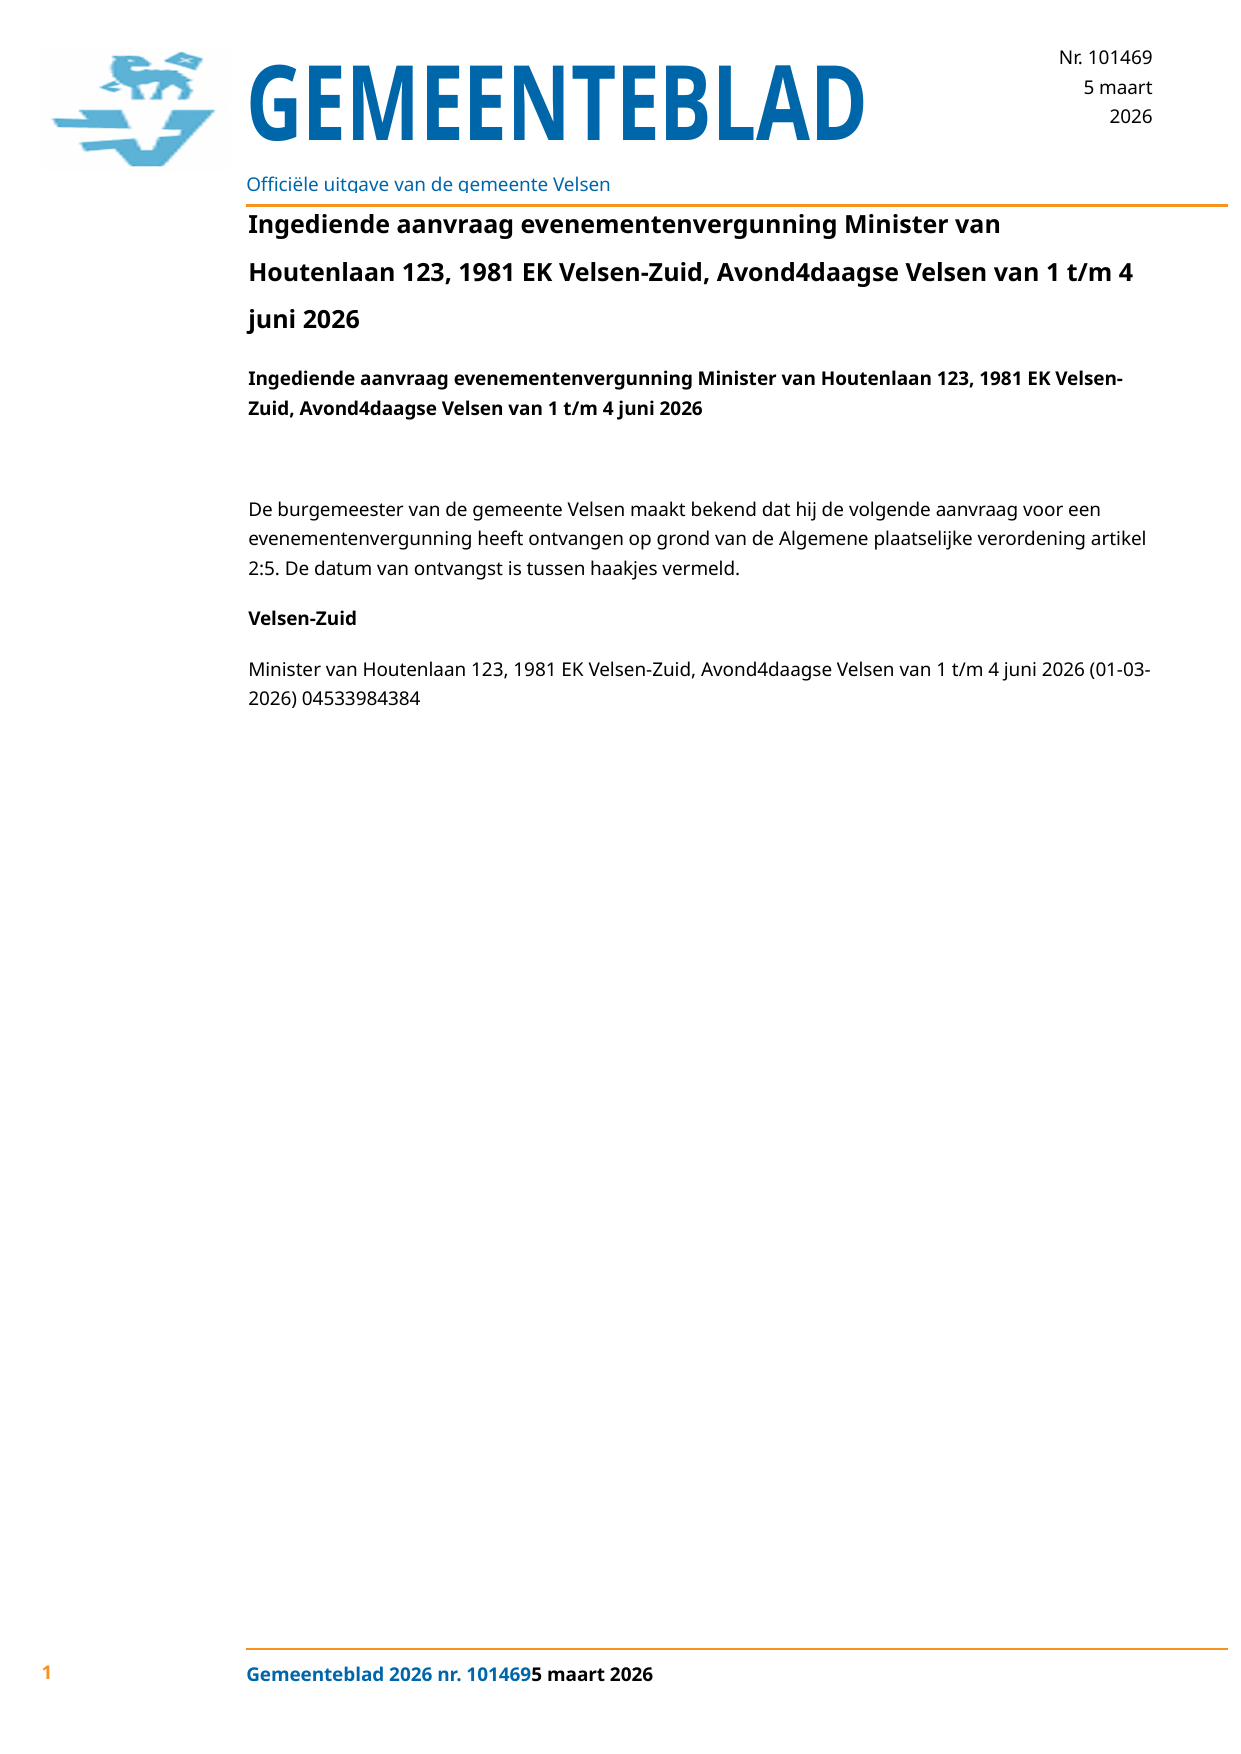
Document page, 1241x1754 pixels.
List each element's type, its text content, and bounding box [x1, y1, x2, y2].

text Ingediende aanvraag evenementenvergunning Minister van Houtenlaan 123, 1981 EK Velsen-Zuid, Avond4daagse Velsen van 1 t/m 4 juni 2026 [248, 207, 1152, 336]
text Minister van Houtenlaan 123, 1981 EK Velsen-Zuid, Avond4daagse Velsen van 1 t/m 4 juni 2026 (01-03-2026) 04533984384 [248, 656, 1152, 711]
text De burgemeester van de gemeente Velsen maakt bekend dat hij de volgende aanvraag voor een evenementenvergunning heeft ontvangen op grond van de Algemene plaatselijke verordening artikel 2:5. De datum van ontvangst is tussen haakjes vermeld. [248, 496, 1152, 581]
text Ingediende aanvraag evenementenvergunning Minister van Houtenlaan 123, 1981 EK Velsen-Zuid, Avond4daagse Velsen van 1 t/m 4 juni 2026 [248, 366, 1152, 421]
picture [41, 47, 231, 172]
text Velsen-Zuid [248, 606, 1152, 631]
